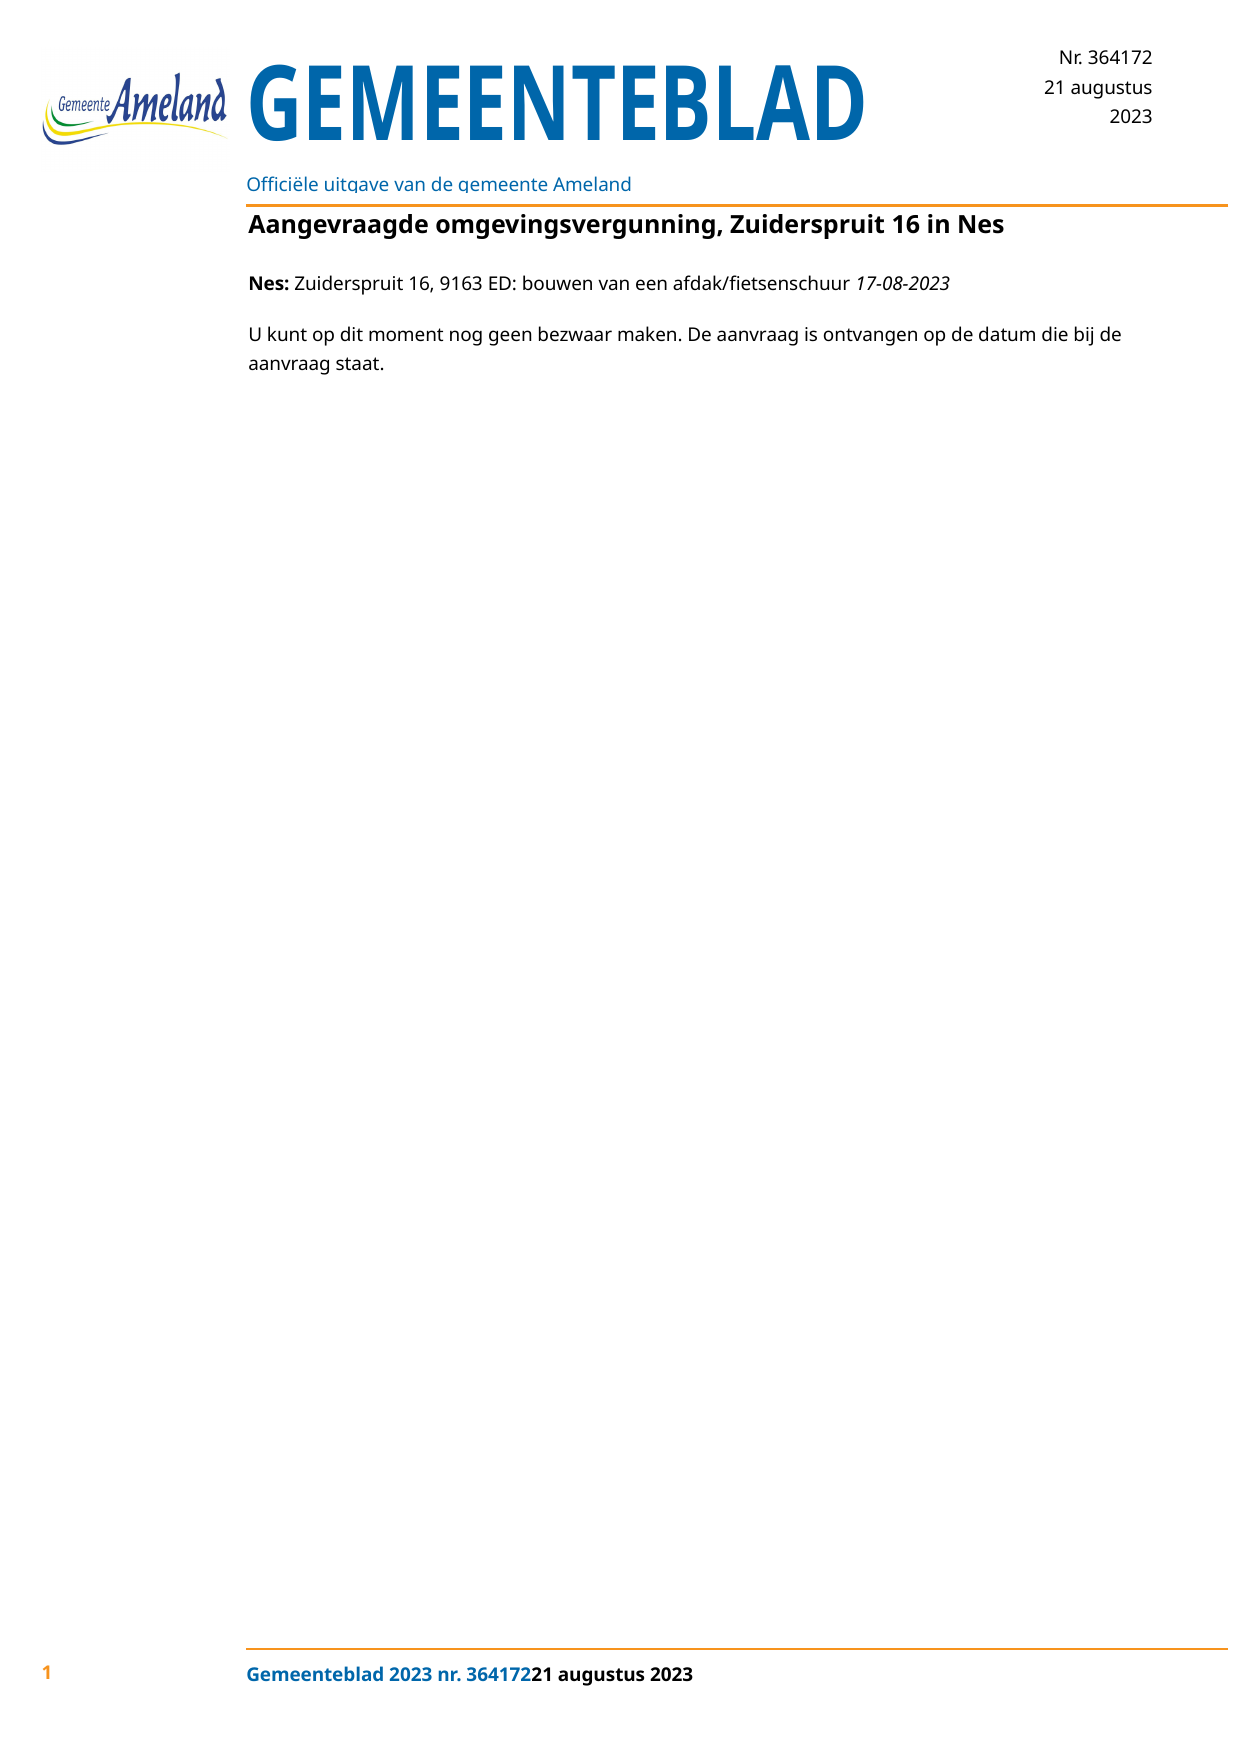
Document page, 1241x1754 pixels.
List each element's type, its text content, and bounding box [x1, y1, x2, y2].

picture [41, 47, 231, 172]
text Nes: Zuiderspruit 16, 9163 ED: bouwen van een afdak/fietsenschuur 17-08-2023 [248, 270, 1152, 296]
text U kunt op dit moment nog geen bezwaar maken. De aanvraag is ontvangen op de datum die bij de aanvraag staat. [248, 321, 1152, 376]
text Aangevraagde omgevingsvergunning, Zuiderspruit 16 in Nes [248, 207, 1152, 241]
